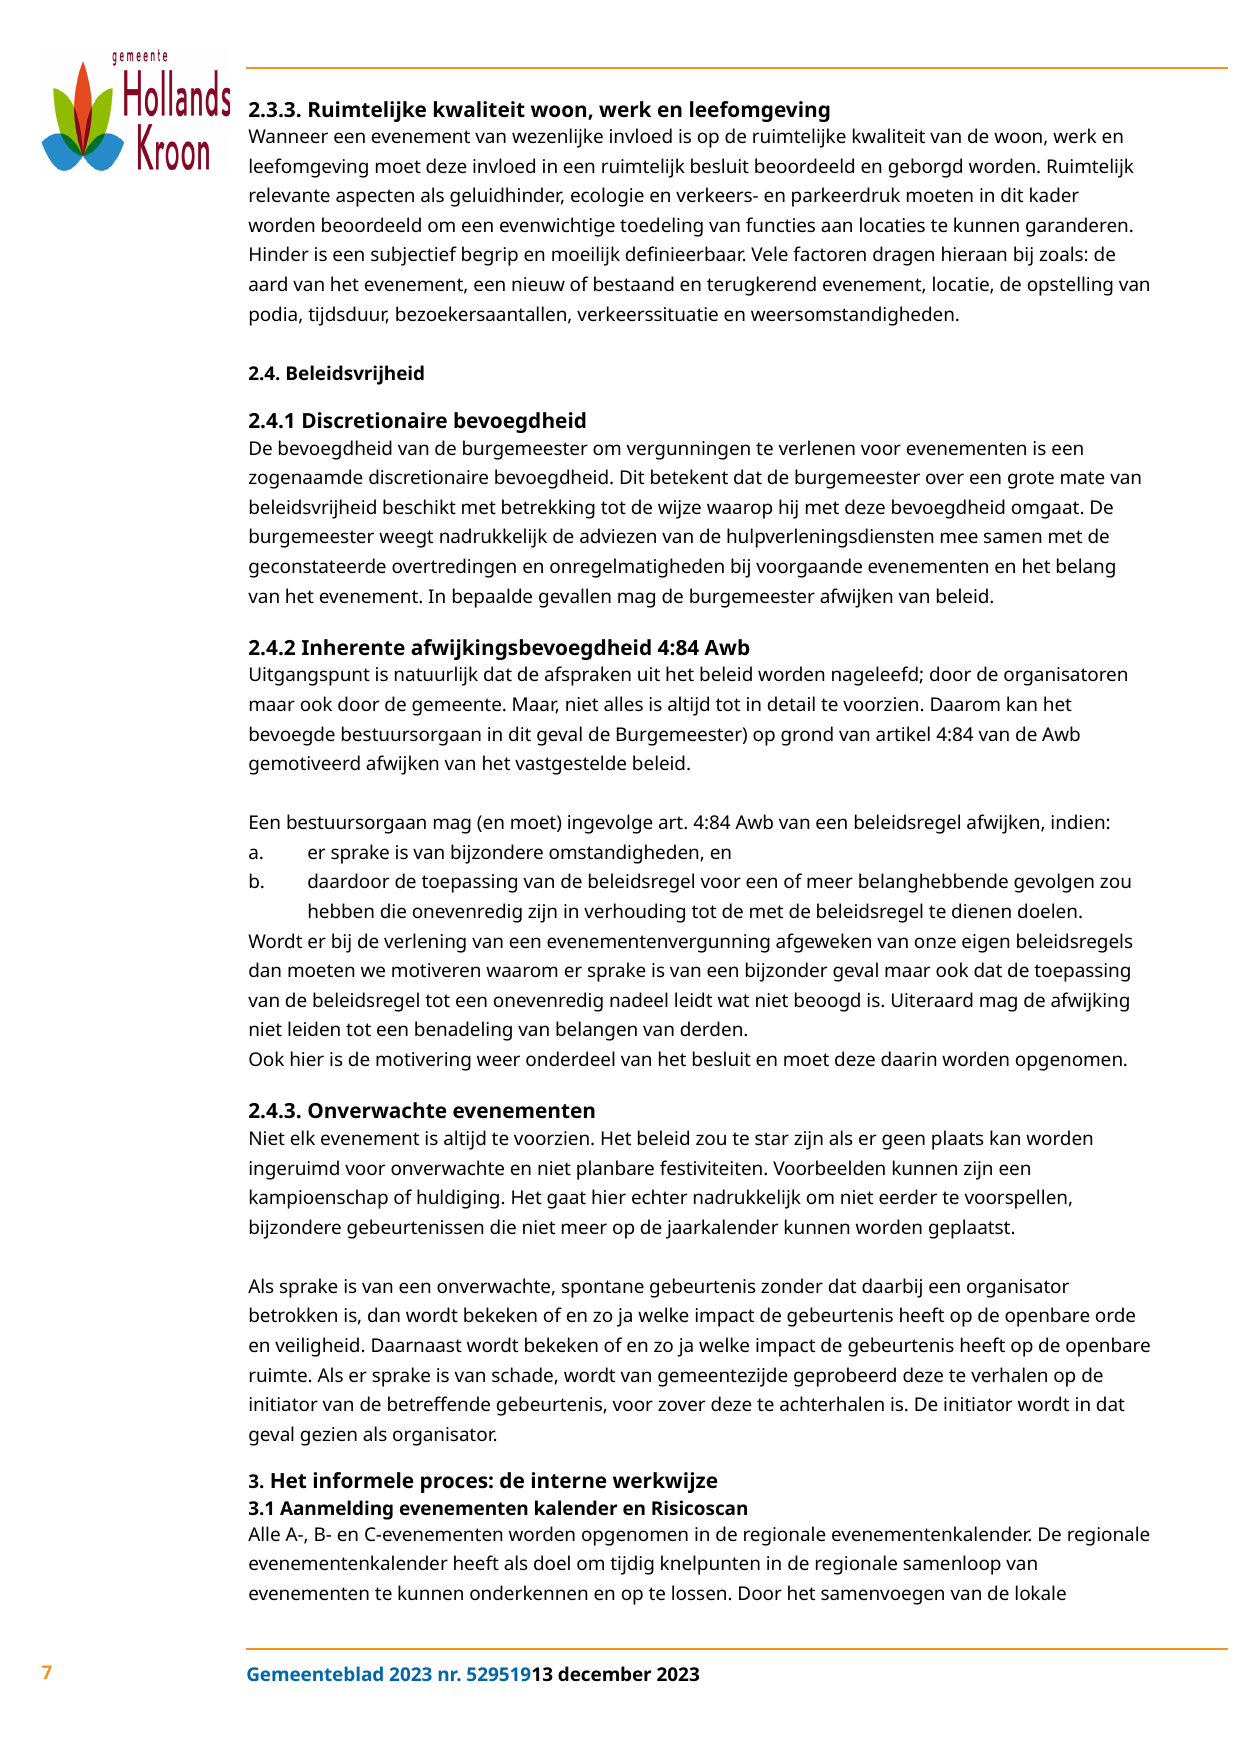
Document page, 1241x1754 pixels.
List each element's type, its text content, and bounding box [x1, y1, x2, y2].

text Ook hier is de motivering weer onderdeel van het besluit en moet deze daarin worden opgenomen. [248, 1046, 1152, 1072]
text Wanneer een evenement van wezenlijke invloed is op de ruimtelijke kwaliteit van de woon, werk en leefomgeving moet deze invloed in een ruimtelijk besluit beoordeeld en geborgd worden. Ruimtelijk relevante aspecten als geluidhinder, ecologie en verkeers- en parkeerdruk moeten in dit kader worden beoordeeld om een evenwichtige toedeling van functies aan locaties te kunnen garanderen. Hinder is een subjectief begrip en moeilijk definieerbaar. Vele factoren dragen hieraan bij zoals: de aard van het evenement, een nieuw of bestaand en terugkerend evenement, locatie, de opstelling van podia, tijdsduur, bezoekersaantallen, verkeerssituatie en weersomstandigheden. [248, 123, 1152, 326]
text 2.4. Beleidsvrijheid [248, 360, 1152, 386]
text Uitgangspunt is natuurlijk dat de afspraken uit het beleid worden nageleefd; door de organisatoren maar ook door de gemeente. Maar, niet alles is altijd tot in detail te voorzien. Daarom kan het bevoegde bestuursorgaan in dit geval de Burgemeester) op grond van artikel 4:84 van de Awb gemotiveerd afwijken van het vastgestelde beleid. [248, 662, 1152, 776]
text 2.4.3. Onverwachte evenementen [248, 1097, 1152, 1125]
text 2.3.3. Ruimtelijke kwaliteit woon, werk en leefomgeving [248, 95, 1152, 123]
text 3.1 Aanmelding evenementen kalender en Risicoscan [248, 1495, 1152, 1521]
list er sprake is van bijzondere omstandigheden, en [248, 839, 1152, 865]
list daardoor de toepassing van de beleidsregel voor een of meer belanghebbende gevolgen zou hebben die onevenredig zijn in verhouding tot de met de beleidsregel te dienen doelen. [248, 869, 1152, 924]
text 3. Het informele proces: de interne werkwijze [248, 1467, 1152, 1495]
text Niet elk evenement is altijd te voorzien. Het beleid zou te star zijn als er geen plaats kan worden ingeruimd voor onverwachte en niet planbare festiviteiten. Voorbeelden kunnen zijn een kampioenschap of huldiging. Het gaat hier echter nadrukkelijk om niet eerder te voorspellen, bijzondere gebeurtenissen die niet meer op de jaarkalender kunnen worden geplaatst. [248, 1125, 1152, 1239]
text De bevoegdheid van de burgemeester om vergunningen te verlenen voor evenementen is een zogenaamde discretionaire bevoegdheid. Dit betekent dat de burgemeester over een grote mate van beleidsvrijheid beschikt met betrekking tot de wijze waarop hij met deze bevoegdheid omgaat. De burgemeester weegt nadrukkelijk de adviezen van de hulpverleningsdiensten mee samen met de geconstateerde overtredingen en onregelmatigheden bij voorgaande evenementen en het belang van het evenement. In bepaalde gevallen mag de burgemeester afwijken van beleid. [248, 435, 1152, 608]
text Als sprake is van een onverwachte, spontane gebeurtenis zonder dat daarbij een organisator betrokken is, dan wordt bekeken of en zo ja welke impact de gebeurtenis heeft op de openbare orde en veiligheid. Daarnaast wordt bekeken of en zo ja welke impact de gebeurtenis heeft op de openbare ruimte. Als er sprake is van schade, wordt van gemeentezijde geprobeerd deze te verhalen op de initiator van de betreffende gebeurtenis, voor zover deze te achterhalen is. De initiator wordt in dat geval gezien als organisator. [248, 1273, 1152, 1447]
text Een bestuursorgaan mag (en moet) ingevolge art. 4:84 Awb van een beleidsregel afwijken, indien: [248, 809, 1152, 835]
text Alle A-, B- en C-evenementen worden opgenomen in de regionale evenementenkalender. De regionale evenementenkalender heeft als doel om tijdig knelpunten in de regionale samenloop van evenementen te kunnen onderkennen en op te lossen. Door het samenvoegen van de lokale [248, 1521, 1152, 1606]
text 2.4.2 Inherente afwijkingsbevoegdheid 4:84 Awb [248, 633, 1152, 662]
picture [41, 47, 231, 172]
text 2.4.1 Discretionaire bevoegdheid [248, 406, 1152, 435]
text Wordt er bij de verlening van een evenementenvergunning afgeweken van onze eigen beleidsregels dan moeten we motiveren waarom er sprake is van een bijzonder geval maar ook dat de toepassing van de beleidsregel tot een onevenredig nadeel leidt wat niet beoogd is. Uiteraard mag de afwijking niet leiden tot een benadeling van belangen van derden. [248, 928, 1152, 1042]
